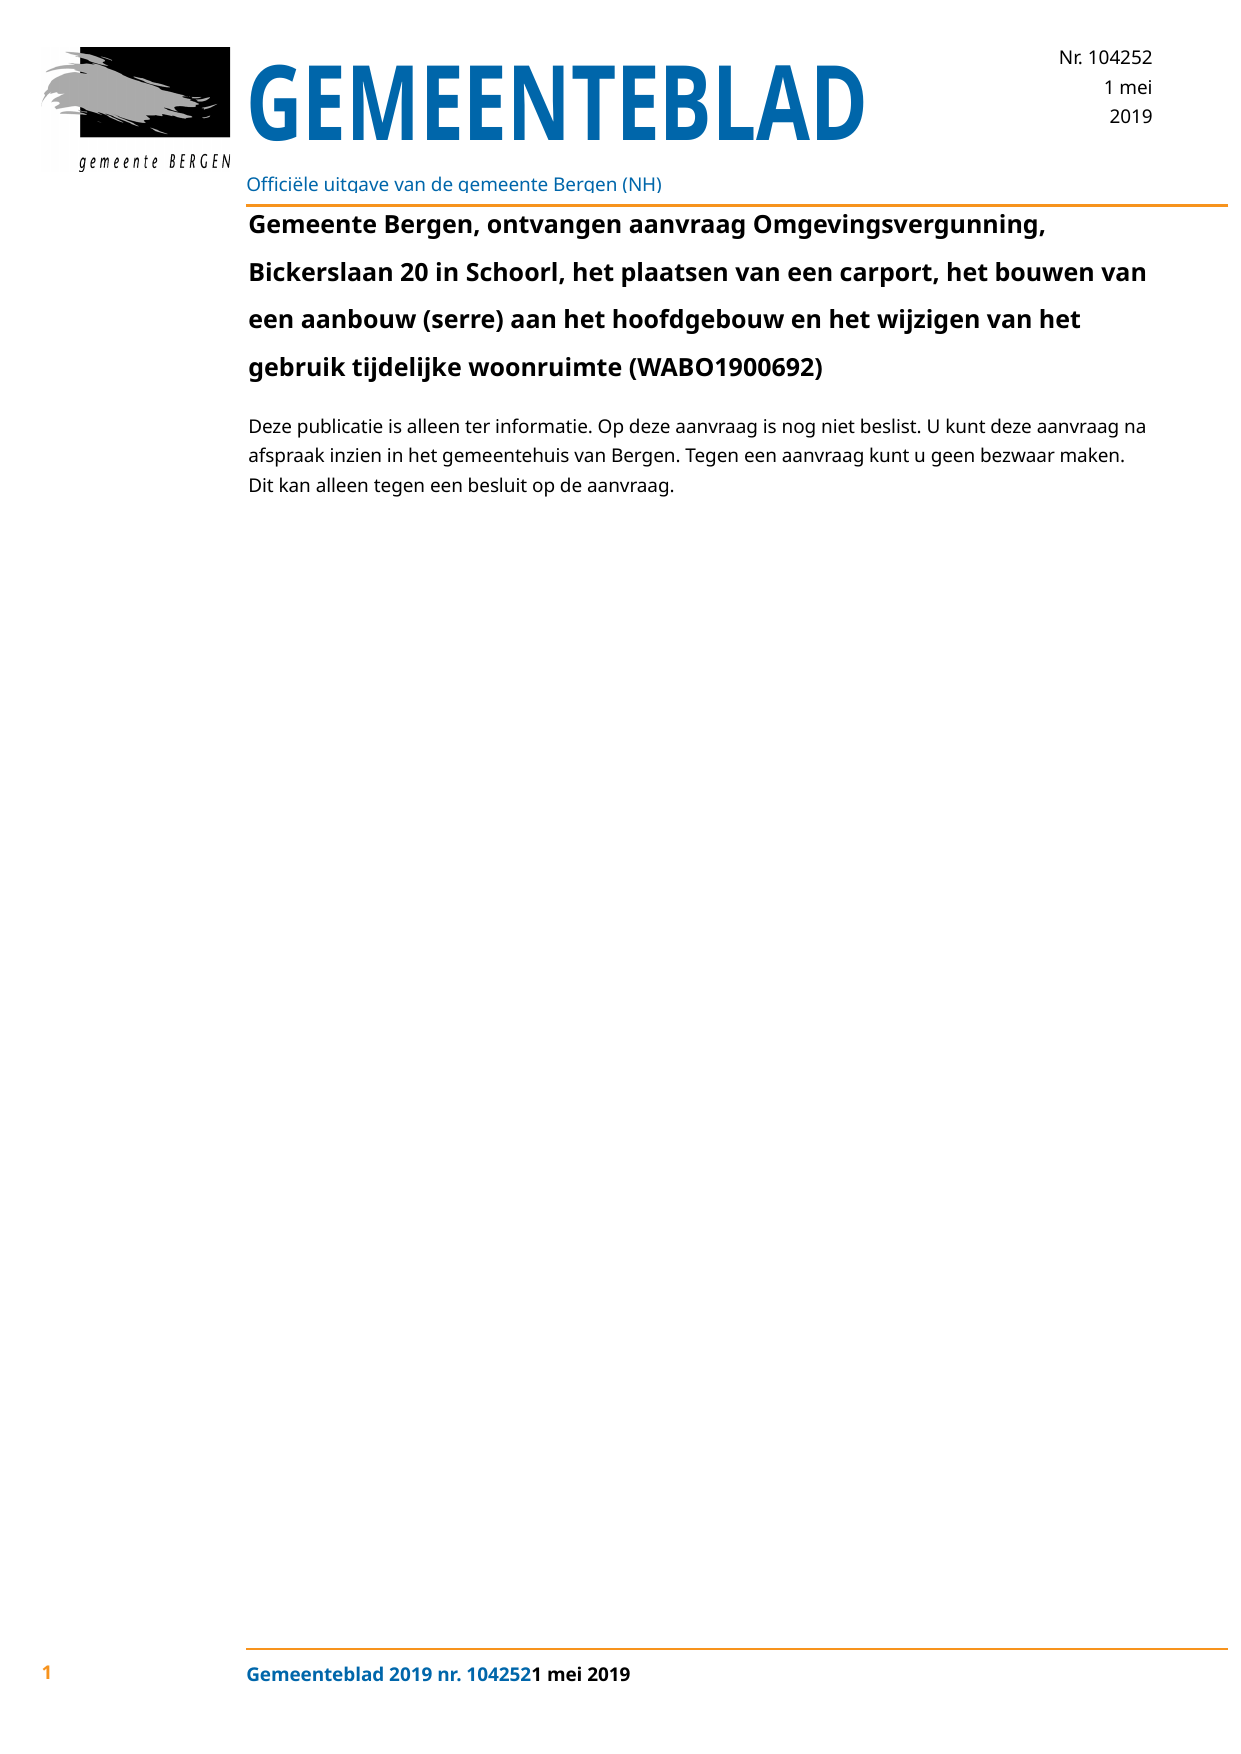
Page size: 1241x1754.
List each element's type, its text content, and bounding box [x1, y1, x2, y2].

picture [41, 47, 231, 172]
text Deze publicatie is alleen ter informatie. Op deze aanvraag is nog niet beslist. U kunt deze aanvraag na afspraak inzien in het gemeentehuis van Bergen. Tegen een aanvraag kunt u geen bezwaar maken. Dit kan alleen tegen een besluit op de aanvraag. [248, 413, 1152, 498]
text Gemeente Bergen, ontvangen aanvraag Omgevingsvergunning, Bickerslaan 20 in Schoorl, het plaatsen van een carport, het bouwen van een aanbouw (serre) aan het hoofdgebouw en het wijzigen van het gebruik tijdelijke woonruimte (WABO1900692) [248, 207, 1152, 384]
